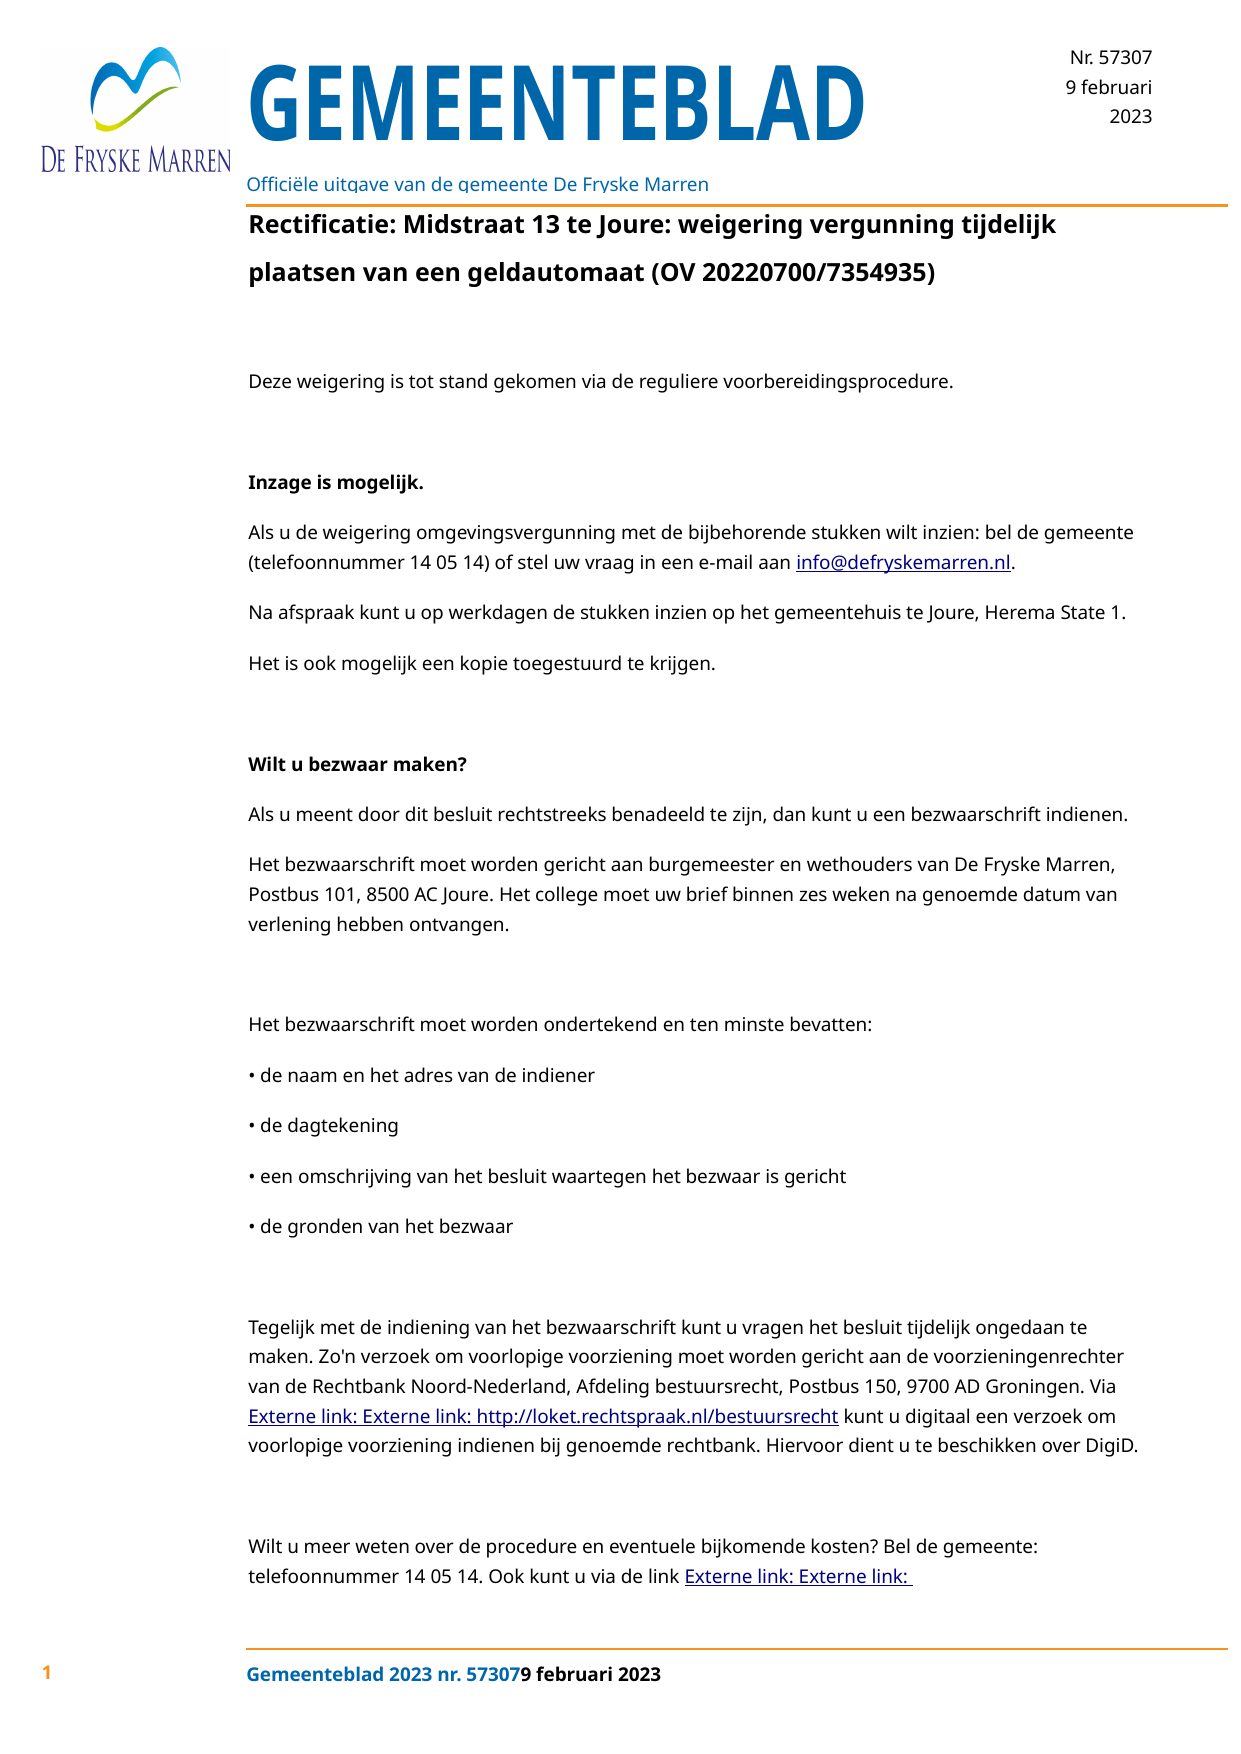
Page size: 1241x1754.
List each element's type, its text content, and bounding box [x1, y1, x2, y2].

text Na afspraak kunt u op werkdagen de stukken inzien op het gemeentehuis te Joure, Herema State 1. [248, 599, 1152, 625]
text Deze weigering is tot stand gekomen via de reguliere voorbereidingsprocedure. [248, 368, 1152, 394]
text • een omschrijving van het besluit waartegen het bezwaar is gericht [248, 1163, 1152, 1189]
text Het is ook mogelijk een kopie toegestuurd te krijgen. [248, 650, 1152, 676]
picture [41, 47, 231, 172]
text Tegelijk met de indiening van het bezwaarschrift kunt u vragen het besluit tijdelijk ongedaan te maken. Zo'n verzoek om voorlopige voorziening moet worden gericht aan de voorzieningenrechter van de Rechtbank Noord-Nederland, Afdeling bestuursrecht, Postbus 150, 9700 AD Groningen. Via Externe link: Externe link: http://loket.rechtspraak.nl/bestuursrecht kunt u digitaal een verzoek om voorlopige voorziening indienen bij genoemde rechtbank. Hiervoor dient u te beschikken over DigiD. [248, 1314, 1152, 1458]
text • de naam en het adres van de indiener [248, 1062, 1152, 1088]
text Als u de weigering omgevingsvergunning met de bijbehorende stukken wilt inzien: bel de gemeente (telefoonnummer 14 05 14) of stel uw vraag in een e-mail aan info@defryskemarren.nl. [248, 519, 1152, 575]
text • de gronden van het bezwaar [248, 1213, 1152, 1239]
text Het bezwaarschrift moet worden gericht aan burgemeester en wethouders van De Fryske Marren, Postbus 101, 8500 AC Joure. Het college moet uw brief binnen zes weken na genoemde datum van verlening hebben ontvangen. [248, 852, 1152, 937]
text Rectificatie: Midstraat 13 te Joure: weigering vergunning tijdelijk plaatsen van een geldautomaat (OV 20220700/7354935) [248, 207, 1152, 288]
text Wilt u meer weten over de procedure en eventuele bijkomende kosten? Bel de gemeente: telefoonnummer 14 05 14. Ook kunt u via de link Externe link: Externe link: [248, 1533, 1152, 1589]
text Inzage is mogelijk. [248, 469, 1152, 495]
text Als u meent door dit besluit rechtstreeks benadeeld te zijn, dan kunt u een bezwaarschrift indienen. [248, 801, 1152, 827]
text Het bezwaarschrift moet worden ondertekend en ten minste bevatten: [248, 1012, 1152, 1037]
text Wilt u bezwaar maken? [248, 751, 1152, 777]
text • de dagtekening [248, 1112, 1152, 1138]
